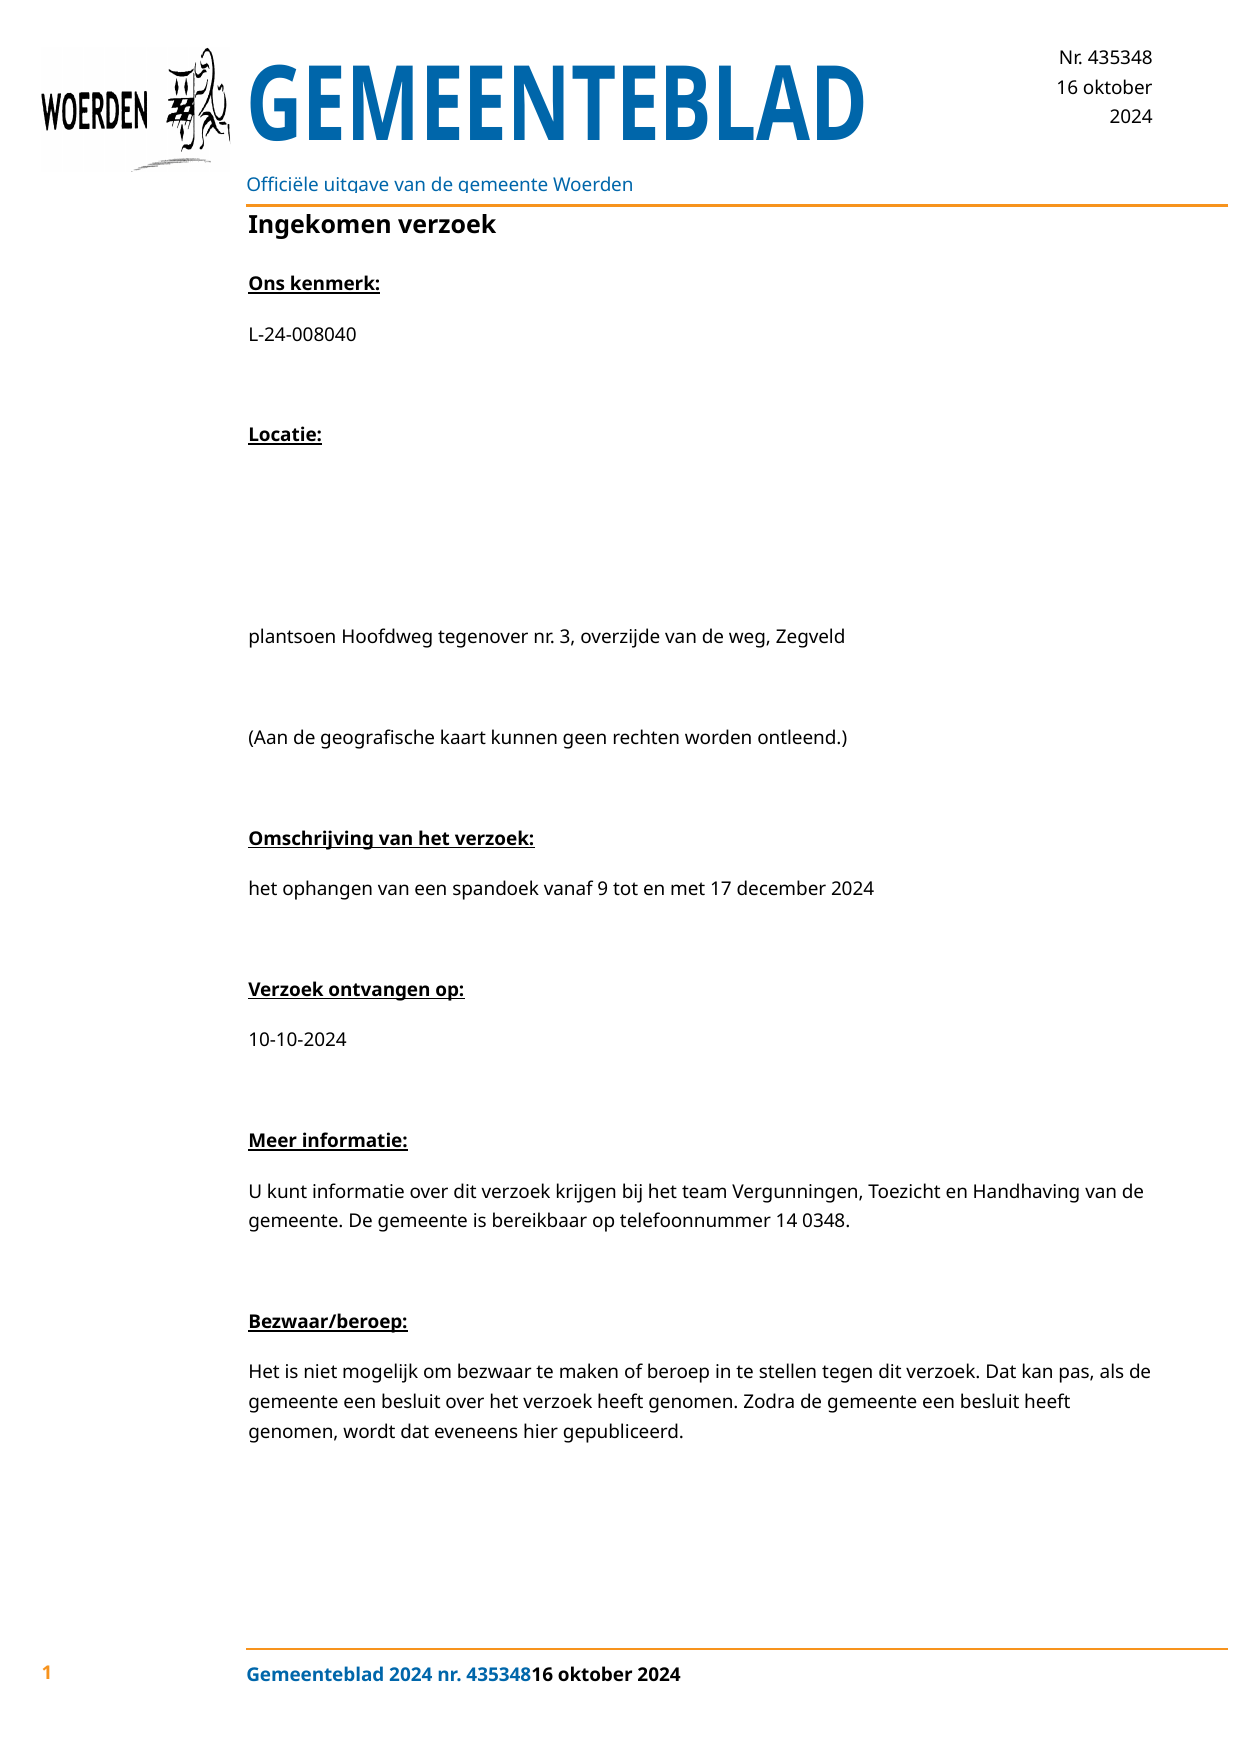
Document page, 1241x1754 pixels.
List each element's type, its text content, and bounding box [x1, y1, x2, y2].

text Ingekomen verzoek [248, 207, 1152, 241]
text Het is niet mogelijk om bezwaar te maken of beroep in te stellen tegen dit verzoek. Dat kan pas, als de gemeente een besluit over het verzoek heeft genomen. Zodra de gemeente een besluit heeft genomen, wordt dat eveneens hier gepubliceerd. [248, 1359, 1152, 1443]
text Locatie: [248, 422, 1152, 447]
text Ons kenmerk: [248, 270, 1152, 296]
text 10-10-2024 [248, 1027, 1152, 1052]
text plantsoen Hoofdweg tegenover nr. 3, overzijde van de weg, Zegveld [248, 623, 1152, 649]
text Verzoek ontvangen op: [248, 976, 1152, 1002]
picture [41, 47, 231, 172]
text (Aan de geografische kaart kunnen geen rechten worden ontleend.) [248, 724, 1152, 750]
text Meer informatie: [248, 1127, 1152, 1153]
text U kunt informatie over dit verzoek krijgen bij het team Vergunningen, Toezicht en Handhaving van de gemeente. De gemeente is bereikbaar op telefoonnummer 14 0348. [248, 1178, 1152, 1233]
text het ophangen van een spandoek vanaf 9 tot en met 17 december 2024 [248, 875, 1152, 901]
text Bezwaar/beroep: [248, 1308, 1152, 1334]
text Omschrijving van het verzoek: [248, 825, 1152, 851]
text L-24-008040 [248, 321, 1152, 346]
